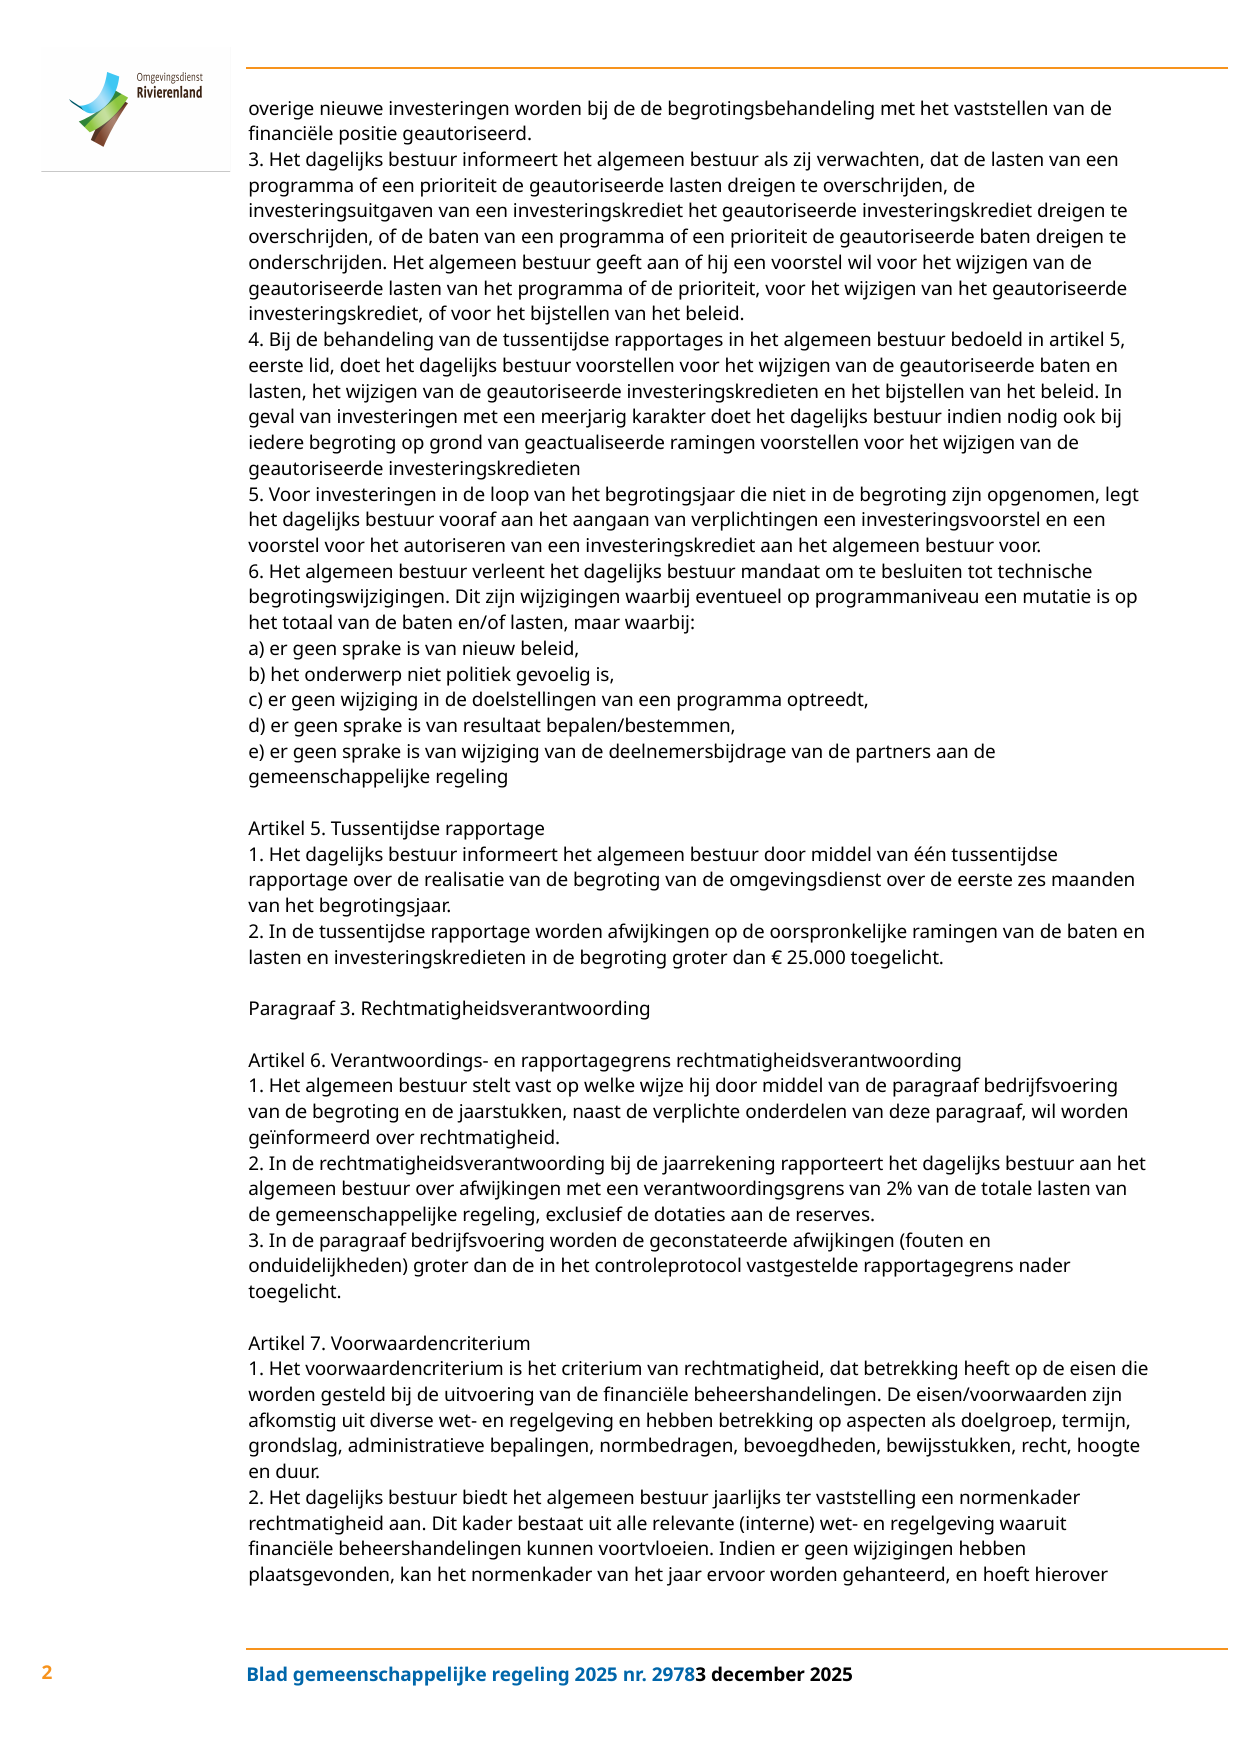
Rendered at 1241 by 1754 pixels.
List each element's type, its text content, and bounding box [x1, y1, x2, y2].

text c) er geen wijziging in de doelstellingen van een programma optreedt, [248, 687, 1152, 712]
text Paragraaf 3. Rechtmatigheidsverantwoording [248, 995, 1152, 1021]
text 2. In de tussentijdse rapportage worden afwijkingen op de oorspronkelijke ramingen van de baten en lasten en investeringskredieten in de begroting groter dan € 25.000 toegelicht. [248, 918, 1152, 969]
text 5. Voor investeringen in de loop van het begrotingsjaar die niet in de begroting zijn opgenomen, legt het dagelijks bestuur vooraf aan het aangaan van verplichtingen een investeringsvoorstel en een voorstel voor het autoriseren van een investeringskrediet aan het algemeen bestuur voor. [248, 481, 1152, 558]
text Artikel 6. Verantwoordings- en rapportagegrens rechtmatigheidsverantwoording [248, 1047, 1152, 1072]
text 3. In de paragraaf bedrijfsvoering worden de geconstateerde afwijkingen (fouten en onduidelijkheden) groter dan de in het controleprotocol vastgestelde rapportagegrens nader toegelicht. [248, 1227, 1152, 1304]
text Artikel 7. Voorwaardencriterium [248, 1330, 1152, 1356]
text 6. Het algemeen bestuur verleent het dagelijks bestuur mandaat om te besluiten tot technische begrotingswijzigingen. Dit zijn wijzigingen waarbij eventueel op programmaniveau een mutatie is op het totaal van de baten en/of lasten, maar waarbij: [248, 558, 1152, 635]
text overige nieuwe investeringen worden bij de de begrotingsbehandeling met het vaststellen van de financiële positie geautoriseerd. [248, 95, 1152, 146]
text e) er geen sprake is van wijziging van de deelnemersbijdrage van de partners aan de gemeenschappelijke regeling [248, 738, 1152, 789]
text 3. Het dagelijks bestuur informeert het algemeen bestuur als zij verwachten, dat de lasten van een programma of een prioriteit de geautoriseerde lasten dreigen te overschrijden, de investeringsuitgaven van een investeringskrediet het geautoriseerde investeringskrediet dreigen te overschrijden, of de baten van een programma of een prioriteit de geautoriseerde baten dreigen te onderschrijden. Het algemeen bestuur geeft aan of hij een voorstel wil voor het wijzigen van de geautoriseerde lasten van het programma of de prioriteit, voor het wijzigen van het geautoriseerde investeringskrediet, of voor het bijstellen van het beleid. [248, 146, 1152, 326]
text b) het onderwerp niet politiek gevoelig is, [248, 661, 1152, 687]
text 4. Bij de behandeling van de tussentijdse rapportages in het algemeen bestuur bedoeld in artikel 5, eerste lid, doet het dagelijks bestuur voorstellen voor het wijzigen van de geautoriseerde baten en lasten, het wijzigen van de geautoriseerde investeringskredieten en het bijstellen van het beleid. In geval van investeringen met een meerjarig karakter doet het dagelijks bestuur indien nodig ook bij iedere begroting op grond van geactualiseerde ramingen voorstellen voor het wijzigen van de geautoriseerde investeringskredieten [248, 326, 1152, 481]
text 1. Het algemeen bestuur stelt vast op welke wijze hij door middel van de paragraaf bedrijfsvoering van de begroting en de jaarstukken, naast de verplichte onderdelen van deze paragraaf, wil worden geïnformeerd over rechtmatigheid. [248, 1072, 1152, 1150]
text d) er geen sprake is van resultaat bepalen/bestemmen, [248, 712, 1152, 738]
text Artikel 5. Tussentijdse rapportage [248, 815, 1152, 841]
text 2. In de rechtmatigheidsverantwoording bij de jaarrekening rapporteert het dagelijks bestuur aan het algemeen bestuur over afwijkingen met een verantwoordingsgrens van 2% van de totale lasten van de gemeenschappelijke regeling, exclusief de dotaties aan de reserves. [248, 1150, 1152, 1227]
text 1. Het dagelijks bestuur informeert het algemeen bestuur door middel van één tussentijdse rapportage over de realisatie van de begroting van de omgevingsdienst over de eerste zes maanden van het begrotingsjaar. [248, 841, 1152, 918]
text a) er geen sprake is van nieuw beleid, [248, 635, 1152, 661]
text 2. Het dagelijks bestuur biedt het algemeen bestuur jaarlijks ter vaststelling een normenkader rechtmatigheid aan. Dit kader bestaat uit alle relevante (interne) wet- en regelgeving waaruit financiële beheershandelingen kunnen voortvloeien. Indien er geen wijzigingen hebben plaatsgevonden, kan het normenkader van het jaar ervoor worden gehanteerd, en hoeft hierover [248, 1484, 1152, 1587]
picture [41, 47, 231, 172]
text 1. Het voorwaardencriterium is het criterium van rechtmatigheid, dat betrekking heeft op de eisen die worden gesteld bij de uitvoering van de financiële beheershandelingen. De eisen/voorwaarden zijn afkomstig uit diverse wet- en regelgeving en hebben betrekking op aspecten als doelgroep, termijn, grondslag, administratieve bepalingen, normbedragen, bevoegdheden, bewijsstukken, recht, hoogte en duur. [248, 1356, 1152, 1484]
